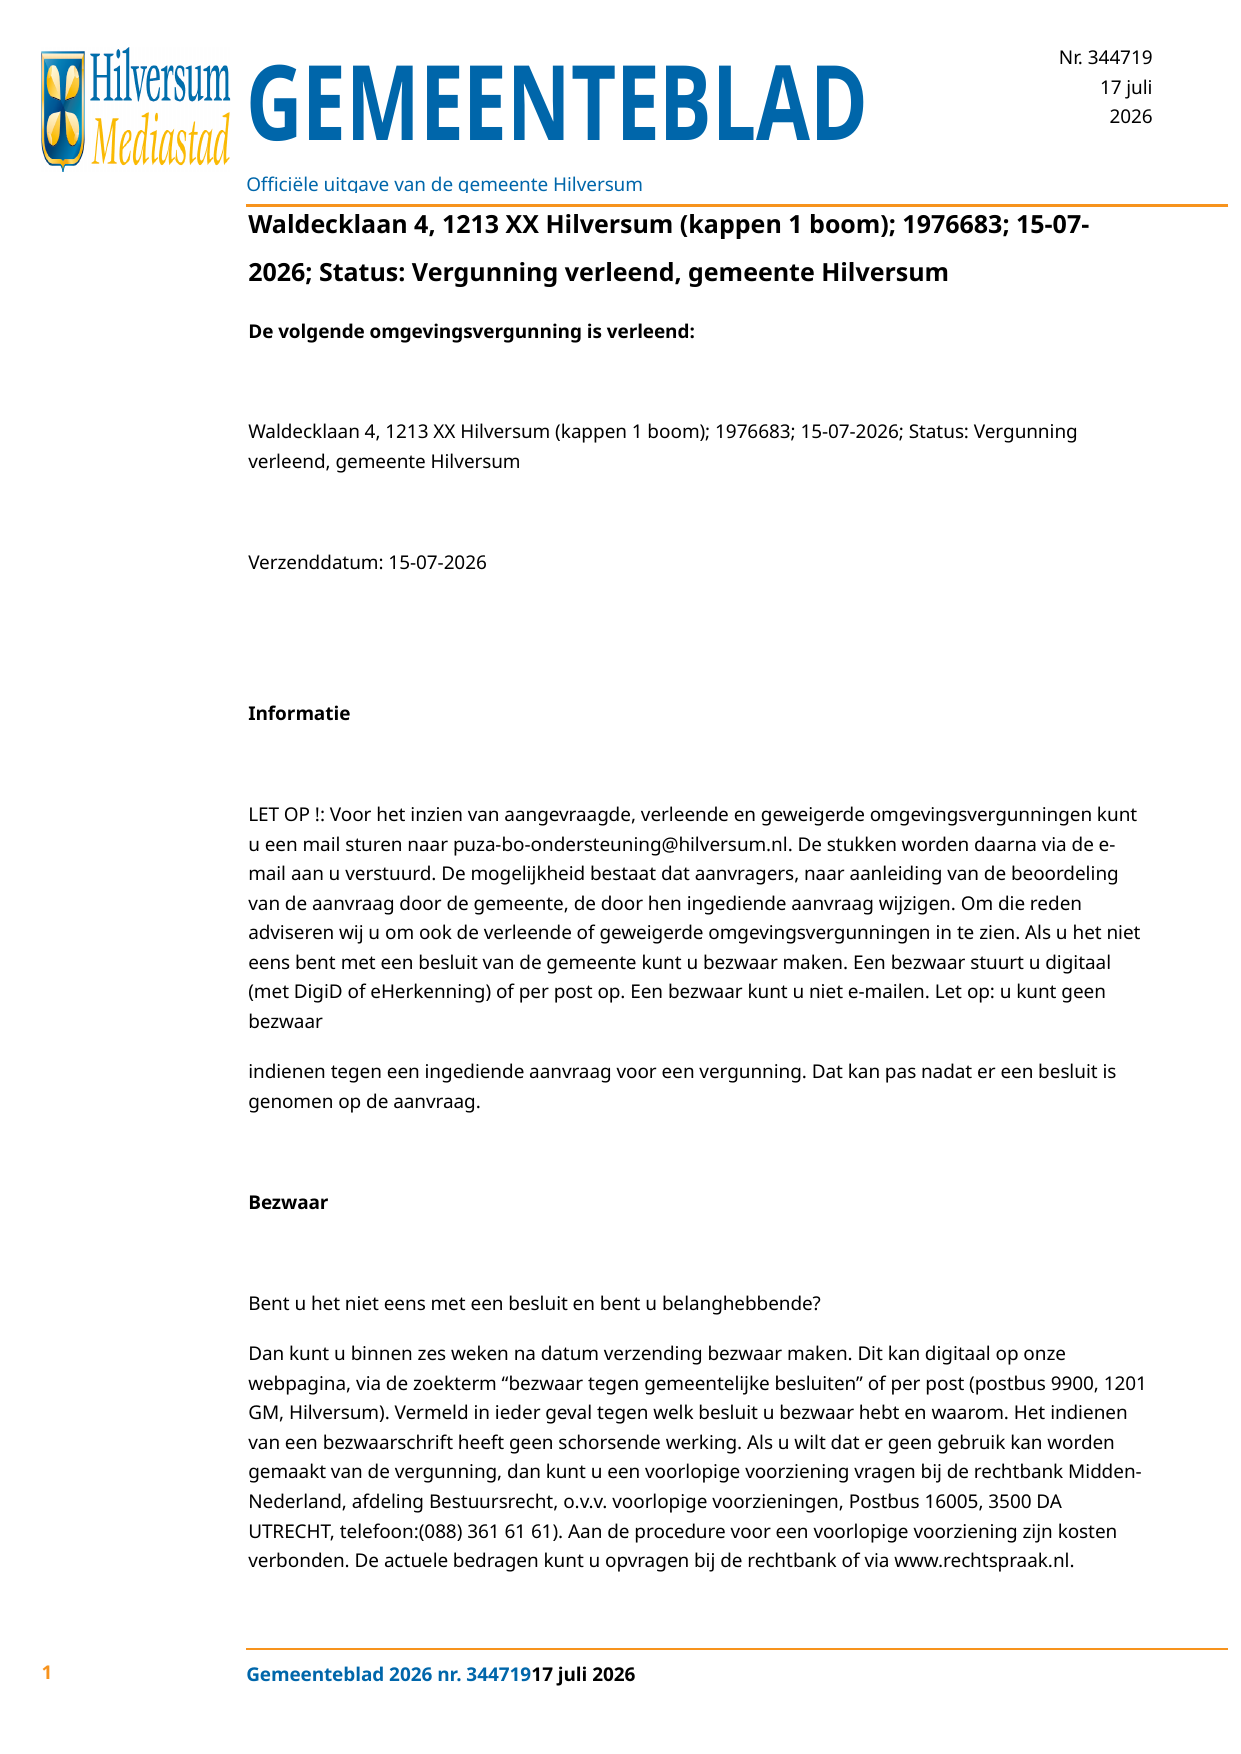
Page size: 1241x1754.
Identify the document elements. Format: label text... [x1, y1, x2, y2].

text Waldecklaan 4, 1213 XX Hilversum (kappen 1 boom); 1976683; 15-07-2026; Status: Vergunning verleend, gemeente Hilversum [248, 419, 1152, 474]
text Verzenddatum: 15-07-2026 [248, 549, 1152, 575]
text Informatie [248, 700, 1152, 726]
text Waldecklaan 4, 1213 XX Hilversum (kappen 1 boom); 1976683; 15-07-2026; Status: Vergunning verleend, gemeente Hilversum [248, 207, 1152, 288]
text Bezwaar [248, 1189, 1152, 1215]
text Dan kunt u binnen zes weken na datum verzending bezwaar maken. Dit kan digitaal op onze webpagina, via de zoekterm “bezwaar tegen gemeentelijke besluiten” of per post (postbus 9900, 1201 GM, Hilversum). Vermeld in ieder geval tegen welk besluit u bezwaar hebt en waarom. Het indienen van een bezwaarschrift heeft geen schorsende werking. Als u wilt dat er geen gebruik kan worden gemaakt van de vergunning, dan kunt u een voorlopige voorziening vragen bij de rechtbank Midden-Nederland, afdeling Bestuursrecht, o.v.v. voorlopige voorzieningen, Postbus 16005, 3500 DA UTRECHT, telefoon:(088) 361 61 61). Aan de procedure voor een voorlopige voorziening zijn kosten verbonden. De actuele bedragen kunt u opvragen bij de rechtbank of via www.rechtspraak.nl. [248, 1340, 1152, 1573]
text indienen tegen een ingediende aanvraag voor een vergunning. Dat kan pas nadat er een besluit is genomen op de aanvraag. [248, 1059, 1152, 1114]
text LET OP !: Voor het inzien van aangevraagde, verleende en geweigerde omgevingsvergunningen kunt u een mail sturen naar puza-bo-ondersteuning@hilversum.nl. De stukken worden daarna via de e-mail aan u verstuurd. De mogelijkheid bestaat dat aanvragers, naar aanleiding van de beoordeling van de aanvraag door de gemeente, de door hen ingediende aanvraag wijzigen. Om die reden adviseren wij u om ook de verleende of geweigerde omgevingsvergunningen in te zien. Als u het niet eens bent met een besluit van de gemeente kunt u bezwaar maken. Een bezwaar stuurt u digitaal (met DigiD of eHerkenning) of per post op. Een bezwaar kunt u niet e-mailen. Let op: u kunt geen bezwaar [248, 801, 1152, 1034]
text De volgende omgevingsvergunning is verleend: [248, 318, 1152, 344]
picture [41, 47, 231, 172]
text Bent u het niet eens met een besluit en bent u belanghebbende? [248, 1290, 1152, 1316]
